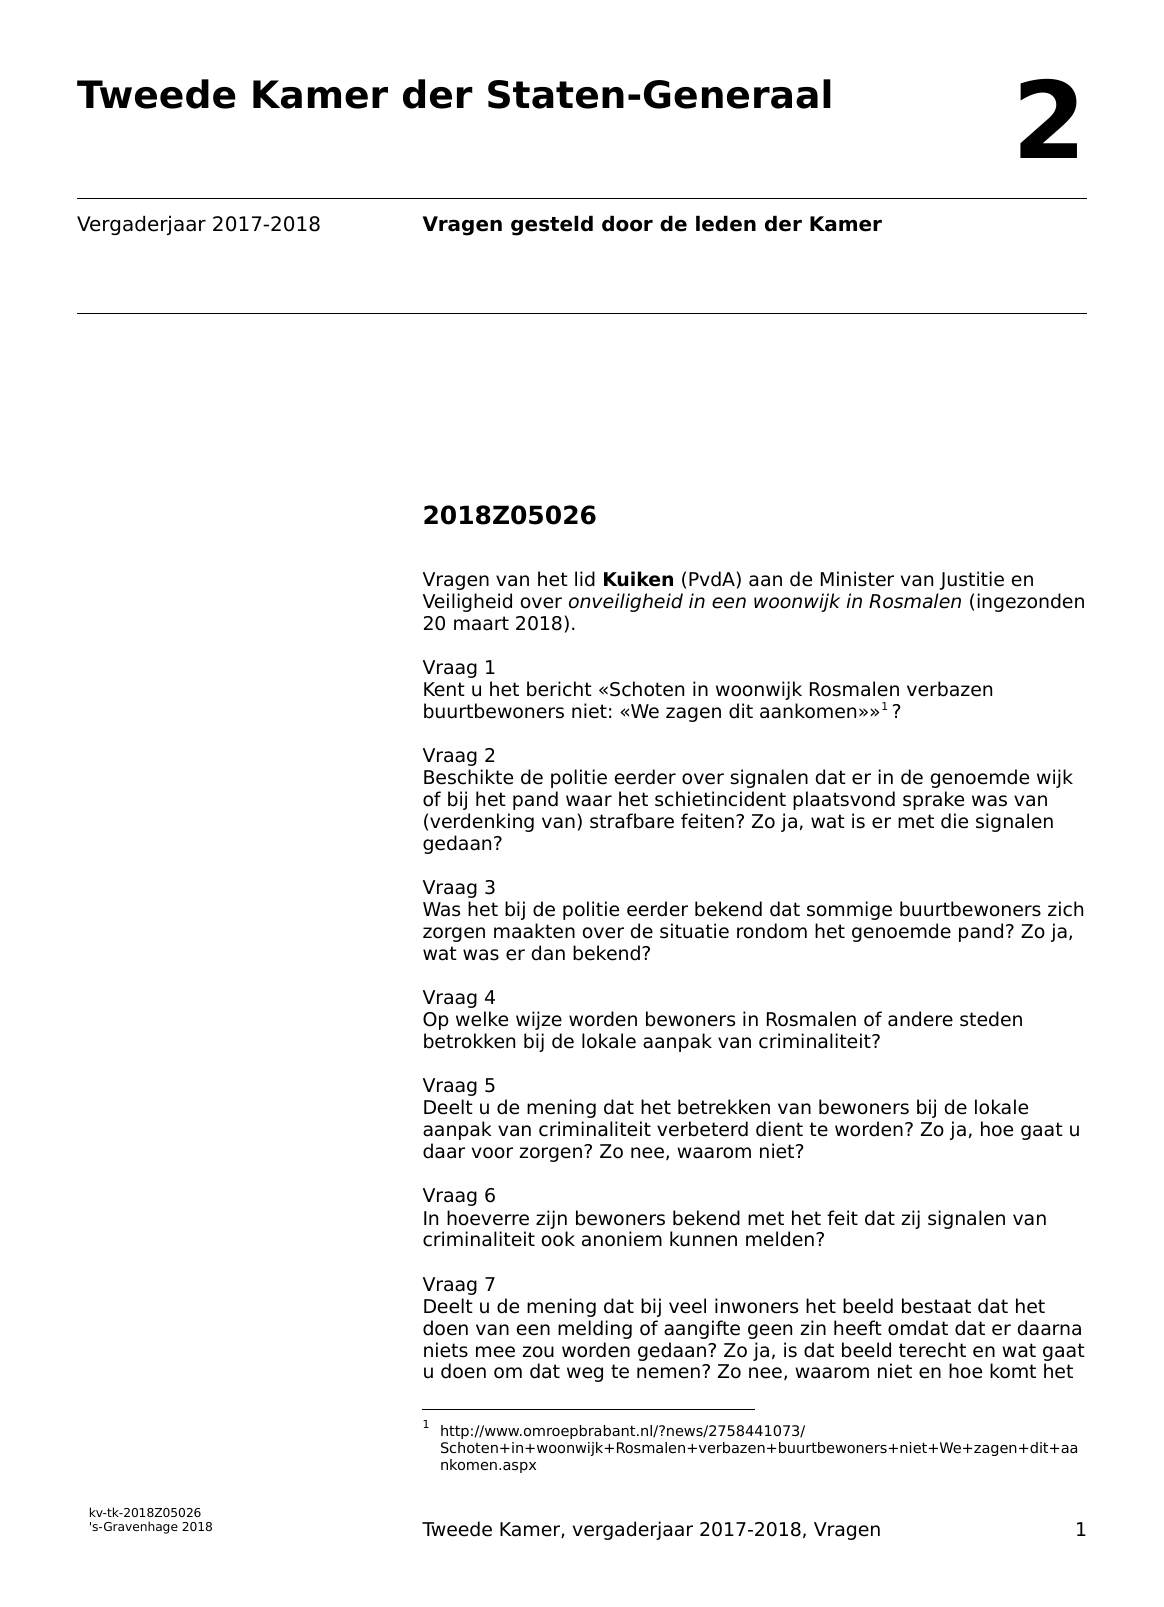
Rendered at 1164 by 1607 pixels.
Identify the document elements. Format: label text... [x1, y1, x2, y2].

text Vraag 6 [422, 1185, 1087, 1207]
text Op welke wijze worden bewoners in Rosmalen of andere steden betrokken bij de lokale aanpak van criminaliteit? [422, 1009, 1087, 1053]
table_header Tweede Kamer der Staten-Generaal [77, 59, 886, 198]
text Deelt u de mening dat bij veel inwoners het beeld bestaat dat het doen van een melding of aangifte geen zin heeft omdat dat er daarna niets mee zou worden gedaan? Zo ja, is dat beeld terecht en wat gaat u doen om dat weg te nemen? Zo nee, waarom niet en hoe komt het [422, 1296, 1087, 1383]
text http://www.omroepbrabant.nl/?news/2758441073/Schoten+in+woonwijk+Rosmalen+verbazen+buurtbewoners+niet+We+zagen+dit+aankomen.aspx [422, 1418, 1087, 1474]
text Kent u het bericht «Schoten in woonwijk Rosmalen verbazen buurtbewoners niet: «We zagen dit aankomen»»? [422, 679, 1087, 723]
text Was het bij de politie eerder bekend dat sommige buurtbewoners zich zorgen maakten over de situatie rondom het genoemde pand? Zo ja, wat was er dan bekend? [422, 899, 1087, 965]
table_cell Vragen gesteld door de leden der Kamer [422, 199, 1087, 313]
text Vraag 2 [422, 745, 1087, 767]
text Vraag 5 [422, 1075, 1087, 1097]
text Vraag 1 [422, 657, 1087, 679]
text In hoeverre zijn bewoners bekend met het feit dat zij signalen van criminaliteit ook anoniem kunnen melden? [422, 1207, 1087, 1251]
text 's-Gravenhage 2018 [88, 1520, 323, 1534]
table_header 2 [886, 59, 1087, 198]
text Deelt u de mening dat het betrekken van bewoners bij de lokale aanpak van criminaliteit verbeterd dient te worden? Zo ja, hoe gaat u daar voor zorgen? Zo nee, waarom niet? [422, 1097, 1087, 1163]
text Beschikte de politie eerder over signalen dat er in de genoemde wijk of bij het pand waar het schietincident plaatsvond sprake was van (verdenking van) strafbare feiten? Zo ja, wat is er met die signalen gedaan? [422, 767, 1087, 855]
text Vraag 3 [422, 877, 1087, 899]
text Vraag 7 [422, 1273, 1087, 1296]
text kv-tk-2018Z05026 [88, 1506, 323, 1520]
text 2018Z05026 [422, 501, 1087, 531]
table_cell Vergaderjaar 2017-2018 [77, 199, 422, 313]
text Vragen van het lid Kuiken (PvdA) aan de Minister van Justitie en Veiligheid over onveiligheid in een woonwijk in Rosmalen (ingezonden 20 maart 2018). [422, 569, 1087, 635]
text Vraag 4 [422, 987, 1087, 1009]
